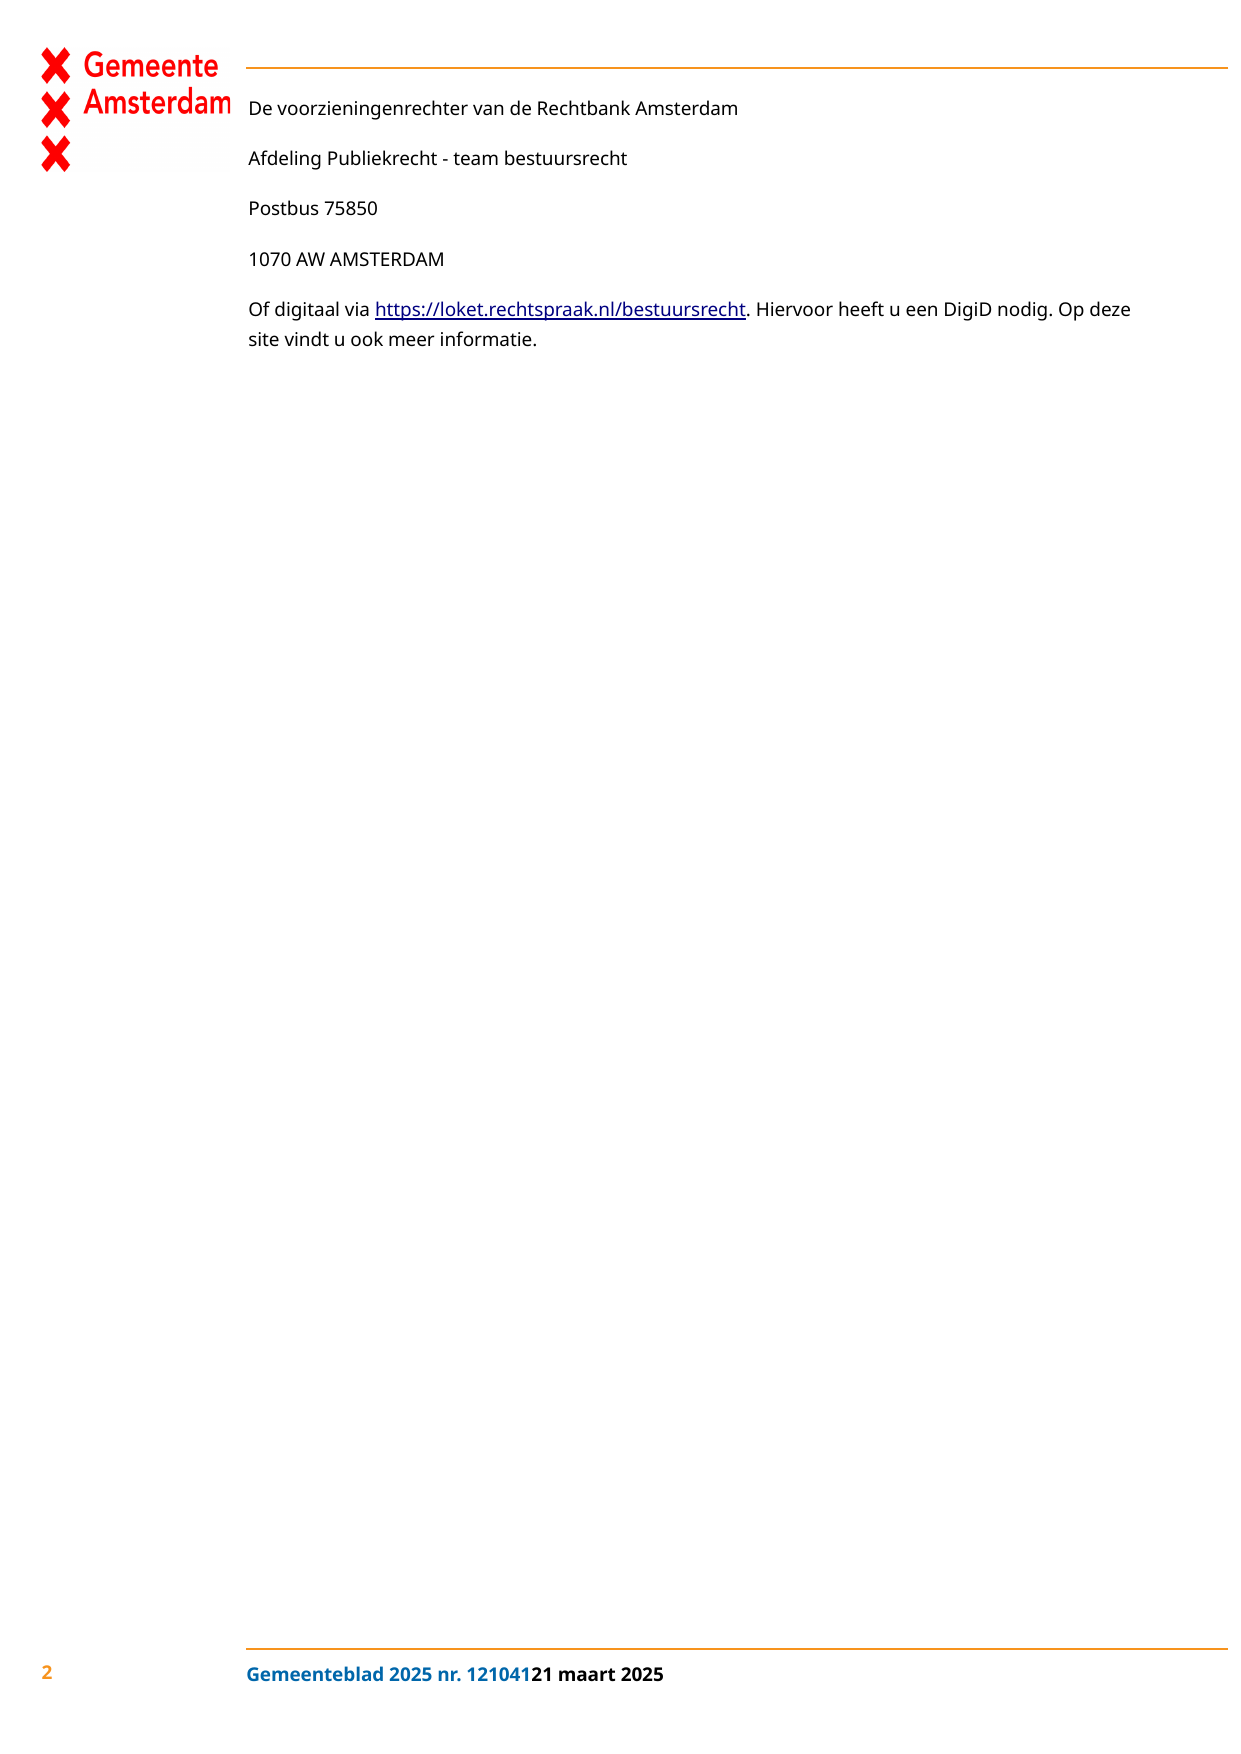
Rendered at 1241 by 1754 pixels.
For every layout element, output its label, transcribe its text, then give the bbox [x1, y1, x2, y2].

text De voorzieningenrechter van de Rechtbank Amsterdam [248, 95, 1152, 121]
picture [41, 47, 231, 172]
text Afdeling Publiekrecht - team bestuursrecht [248, 145, 1152, 171]
text 1070 AW AMSTERDAM [248, 246, 1152, 272]
text Of digitaal via https://loket.rechtspraak.nl/bestuursrecht. Hiervoor heeft u een DigiD nodig. Op deze site vindt u ook meer informatie. [248, 296, 1152, 352]
text Postbus 75850 [248, 196, 1152, 221]
